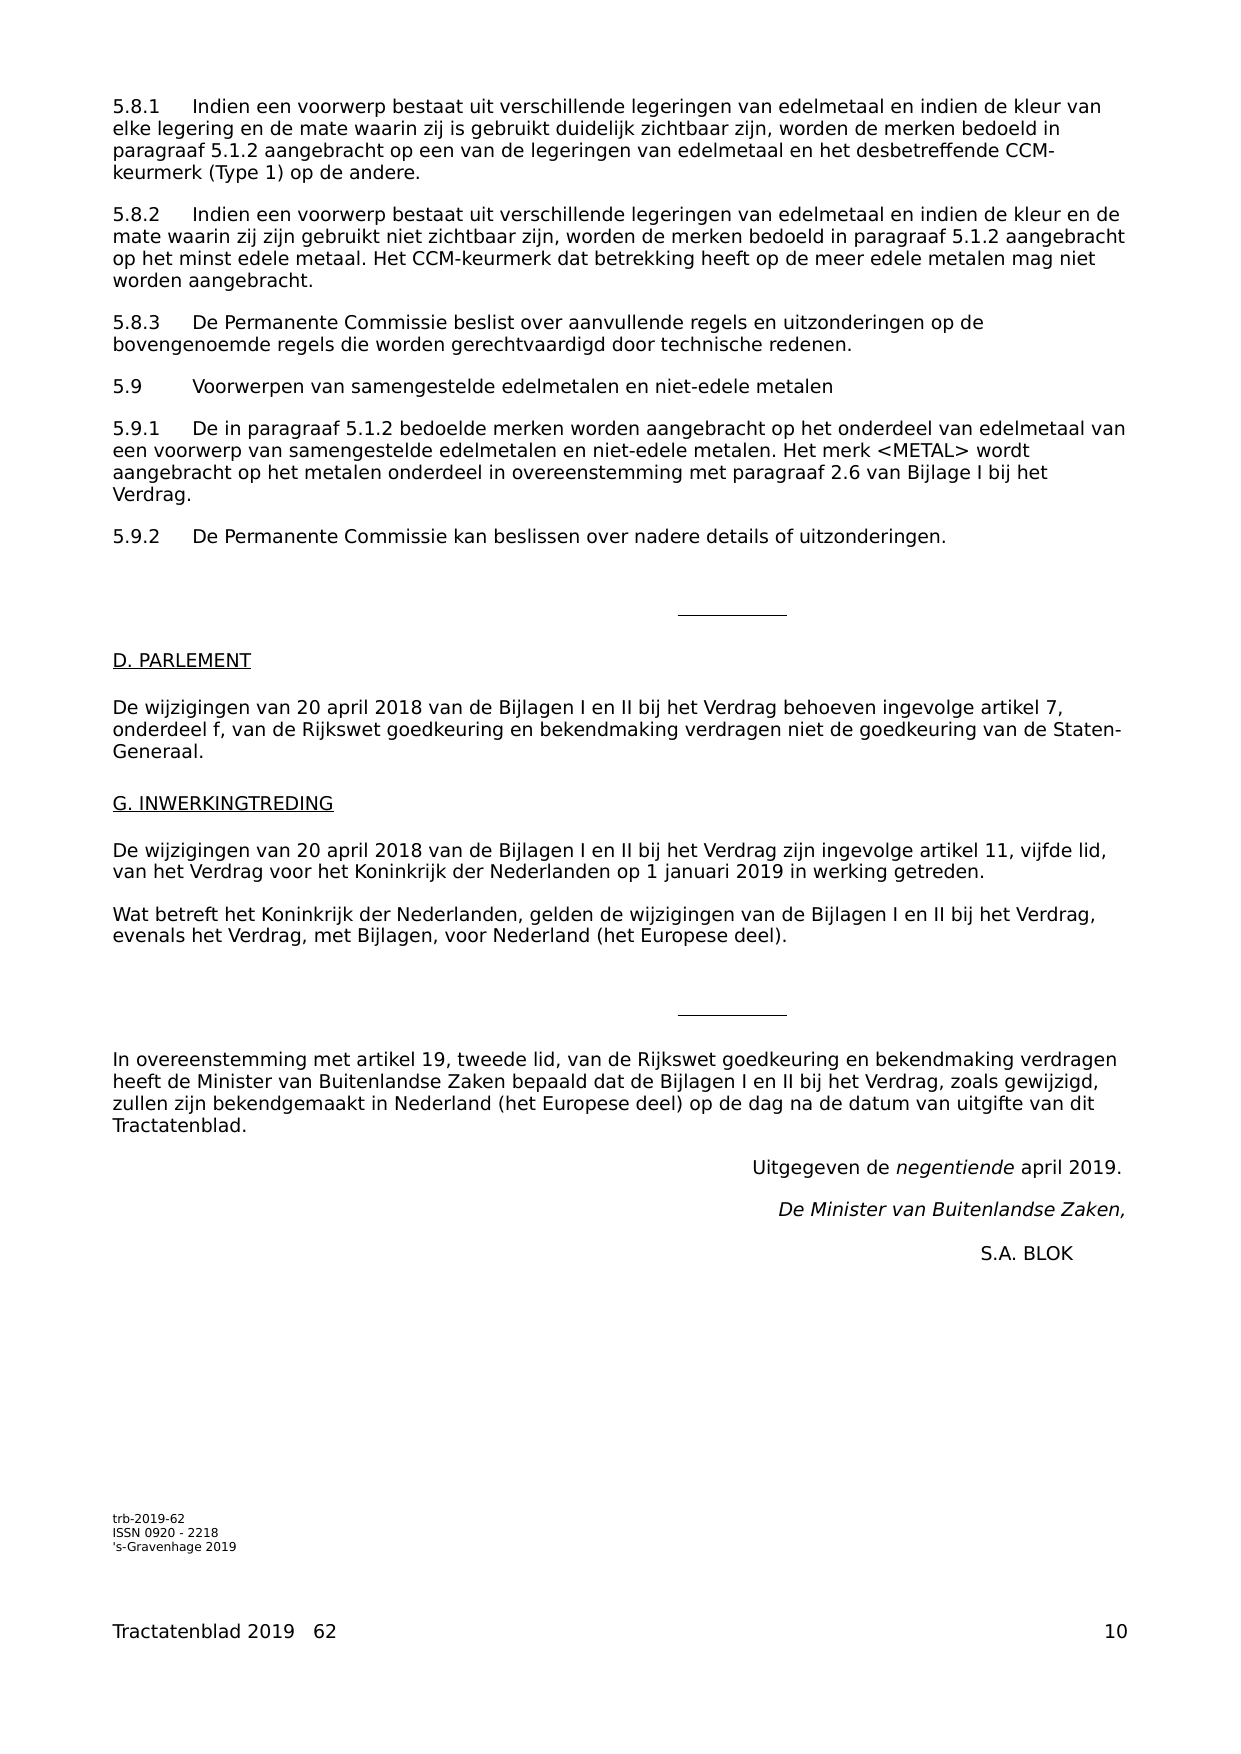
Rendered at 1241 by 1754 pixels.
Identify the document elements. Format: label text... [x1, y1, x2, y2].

text 's-Gravenhage 2019 [112, 1540, 346, 1554]
text De wijzigingen van 20 april 2018 van de Bijlagen I en II bij het Verdrag zijn ingevolge artikel 11, vijfde lid, van het Verdrag voor het Koninkrijk der Nederlanden op 1 januari 2019 in werking getreden. [112, 839, 1128, 883]
text Uitgegeven de negentiende april 2019. [112, 1157, 1128, 1179]
text De Minister van Buitenlandse Zaken, S.A. BLOK [112, 1199, 1128, 1265]
text 5.9 Voorwerpen van samengestelde edelmetalen en niet-edele metalen [112, 376, 1128, 398]
text 5.8.2 Indien een voorwerp bestaat uit verschillende legeringen van edelmetaal en indien de kleur en de mate waarin zij zijn gebruikt niet zichtbaar zijn, worden de merken bedoeld in paragraaf 5.1.2 aangebracht op het minst edele metaal. Het CCM-keurmerk dat betrekking heeft op de meer edele metalen mag niet worden aangebracht. [112, 204, 1128, 292]
text 5.9.2 De Permanente Commissie kan beslissen over nadere details of uitzonderingen. [112, 526, 1128, 548]
subtitle G. INWERKINGTREDING [112, 792, 1128, 814]
text In overeenstemming met artikel 19, tweede lid, van de Rijkswet goedkeuring en bekendmaking verdragen heeft de Minister van Buitenlandse Zaken bepaald dat de Bijlagen I en II bij het Verdrag, zoals gewijzigd, zullen zijn bekendgemaakt in Nederland (het Europese deel) op de dag na de datum van uitgifte van dit Tractatenblad. [112, 1049, 1128, 1137]
text trb-2019-62 [112, 1512, 346, 1526]
text Wat betreft het Koninkrijk der Nederlanden, gelden de wijzigingen van de Bijlagen I en II bij het Verdrag, evenals het Verdrag, met Bijlagen, voor Nederland (het Europese deel). [112, 903, 1128, 947]
text De wijzigingen van 20 april 2018 van de Bijlagen I en II bij het Verdrag behoeven ingevolge artikel 7, onderdeel f, van de Rijkswet goedkeuring en bekendmaking verdragen niet de goedkeuring van de Staten-Generaal. [112, 697, 1128, 762]
text ISSN 0920 - 2218 [112, 1526, 346, 1540]
text 5.8.3 De Permanente Commissie beslist over aanvullende regels en uitzonderingen op de bovengenoemde regels die worden gerechtvaardigd door technische redenen. [112, 312, 1128, 356]
text 5.8.1 Indien een voorwerp bestaat uit verschillende legeringen van edelmetaal en indien de kleur van elke legering en de mate waarin zij is gebruikt duidelijk zichtbaar zijn, worden de merken bedoeld in paragraaf 5.1.2 aangebracht op een van de legeringen van edelmetaal en het desbetreffende CCM-keurmerk (Type 1) op de andere. [112, 96, 1128, 184]
text 5.9.1 De in paragraaf 5.1.2 bedoelde merken worden aangebracht op het onderdeel van edelmetaal van een voorwerp van samengestelde edelmetalen en niet-edele metalen. Het merk <METAL> wordt aangebracht op het metalen onderdeel in overeenstemming met paragraaf 2.6 van Bijlage I bij het Verdrag. [112, 418, 1128, 506]
subtitle D. PARLEMENT [112, 649, 1128, 672]
